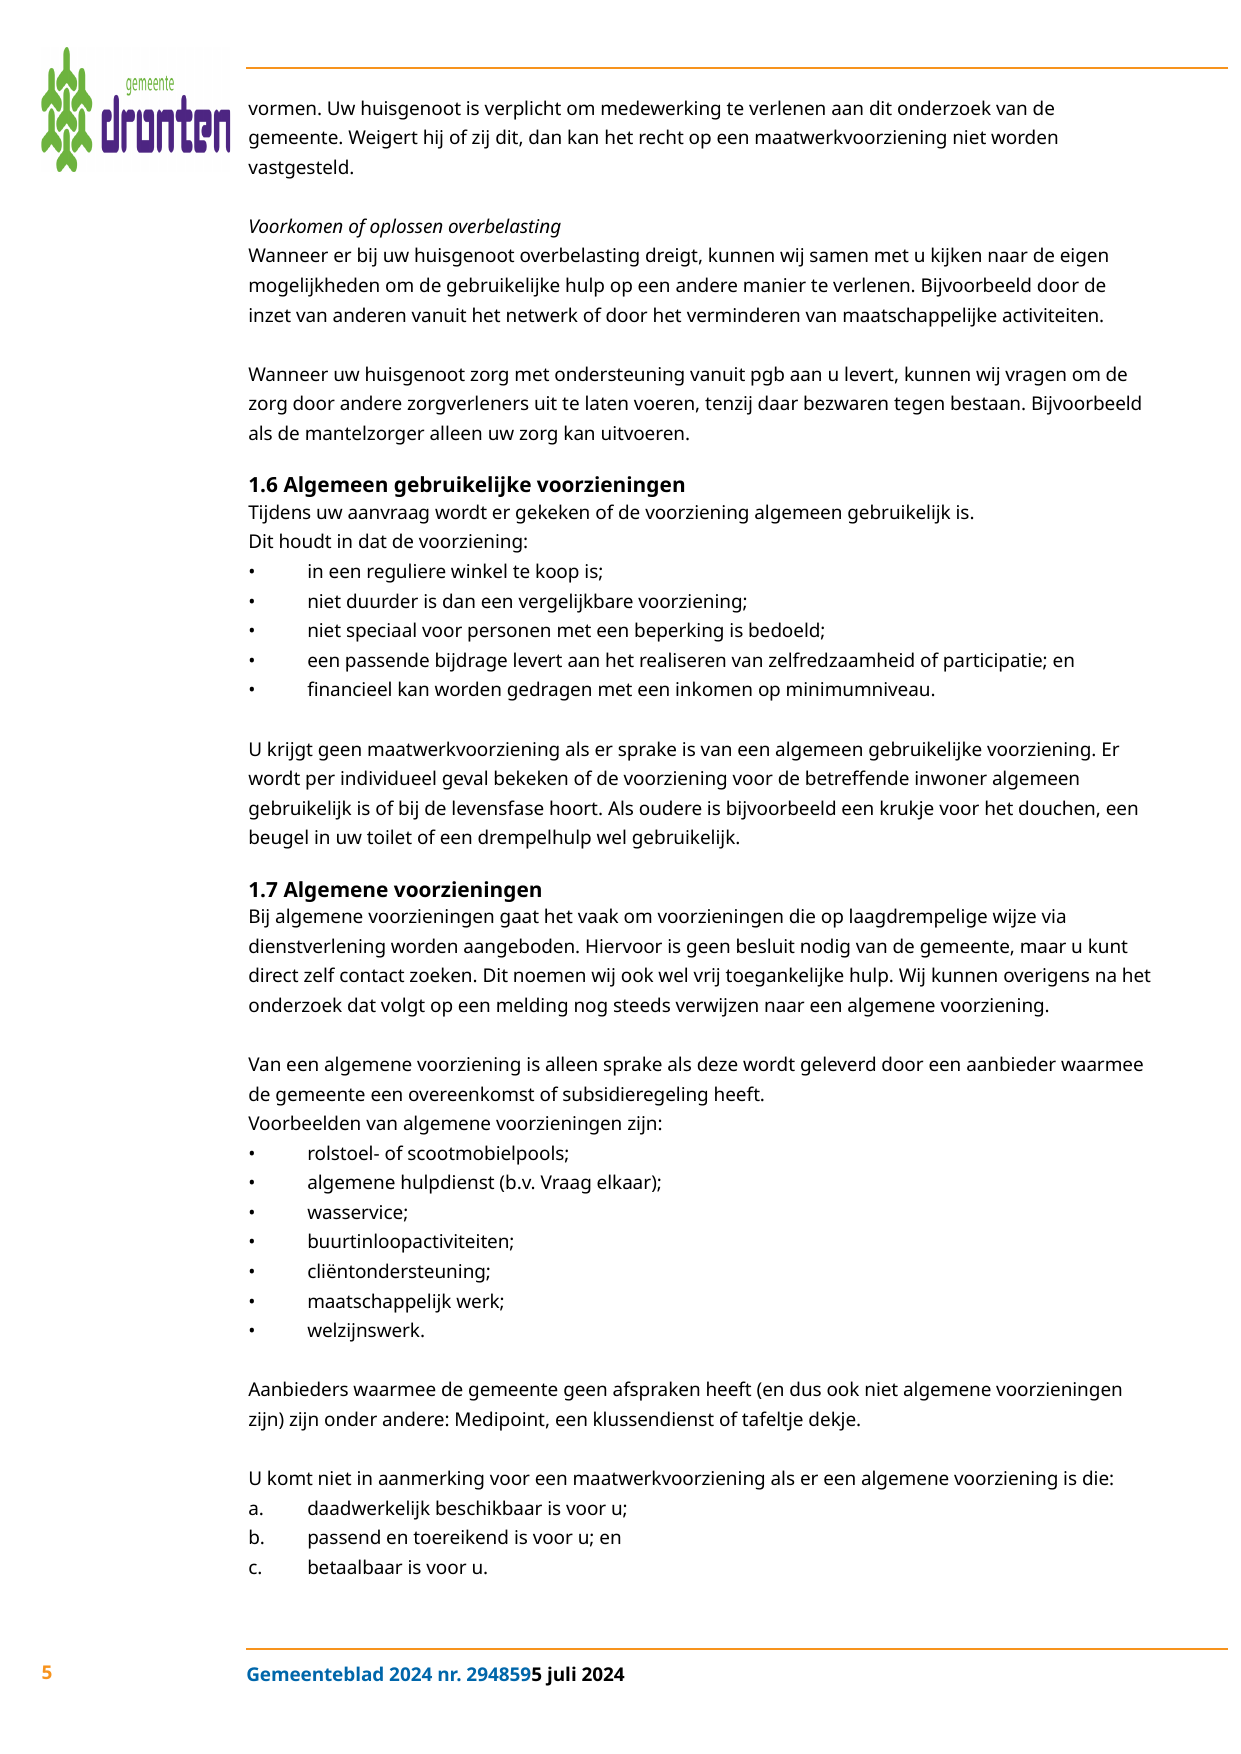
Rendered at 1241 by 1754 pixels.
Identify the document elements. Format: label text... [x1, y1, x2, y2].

text Aanbieders waarmee de gemeente geen afspraken heeft (en dus ook niet algemene voorzieningen zijn) zijn onder andere: Medipoint, een klussendienst of tafeltje dekje. [248, 1377, 1152, 1432]
list daadwerkelijk beschikbaar is voor u; [248, 1495, 1152, 1521]
list algemene hulpdienst (b.v. Vraag elkaar); [248, 1169, 1152, 1195]
list niet speciaal voor personen met een beperking is bedoeld; [248, 617, 1152, 643]
text U krijgt geen maatwerkvoorziening als er sprake is van een algemeen gebruikelijke voorziening. Er wordt per individueel geval bekeken of de voorziening voor de betreffende inwoner algemeen gebruikelijk is of bij de levensfase hoort. Als oudere is bijvoorbeeld een krukje voor het douchen, een beugel in uw toilet of een drempelhulp wel gebruikelijk. [248, 736, 1152, 850]
text vormen. Uw huisgenoot is verplicht om medewerking te verlenen aan dit onderzoek van de gemeente. Weigert hij of zij dit, dan kan het recht op een maatwerkvoorziening niet worden vastgesteld. [248, 95, 1152, 180]
text 1.6 Algemeen gebruikelijke voorzieningen [248, 471, 1152, 499]
text U komt niet in aanmerking voor een maatwerkvoorziening als er een algemene voorziening is die: [248, 1465, 1152, 1491]
list wasservice; [248, 1199, 1152, 1225]
list maatschappelijk werk; [248, 1288, 1152, 1314]
list buurtinloopactiviteiten; [248, 1229, 1152, 1254]
text Dit houdt in dat de voorziening: [248, 529, 1152, 554]
text Wanneer uw huisgenoot zorg met ondersteuning vanuit pgb aan u levert, kunnen wij vragen om de zorg door andere zorgverleners uit te laten voeren, tenzij daar bezwaren tegen bestaan. Bijvoorbeeld als de mantelzorger alleen uw zorg kan uitvoeren. [248, 361, 1152, 446]
text Bij algemene voorzieningen gaat het vaak om voorzieningen die op laagdrempelige wijze via dienstverlening worden aangeboden. Hiervoor is geen besluit nodig van de gemeente, maar u kunt direct zelf contact zoeken. Dit noemen wij ook wel vrij toegankelijke hulp. Wij kunnen overigens na het onderzoek dat volgt op een melding nog steeds verwijzen naar een algemene voorziening. [248, 903, 1152, 1018]
text Voorkomen of oplossen overbelasting [248, 213, 1152, 239]
list in een reguliere winkel te koop is; [248, 558, 1152, 584]
text Tijdens uw aanvraag wordt er gekeken of de voorziening algemeen gebruikelijk is. [248, 499, 1152, 525]
list een passende bijdrage levert aan het realiseren van zelfredzaamheid of participatie; en [248, 647, 1152, 673]
list rolstoel- of scootmobielpools; [248, 1140, 1152, 1166]
text Voorbeelden van algemene voorzieningen zijn: [248, 1110, 1152, 1136]
picture [41, 47, 231, 172]
text 1.7 Algemene voorzieningen [248, 875, 1152, 903]
text Wanneer er bij uw huisgenoot overbelasting dreigt, kunnen wij samen met u kijken naar de eigen mogelijkheden om de gebruikelijke hulp op een andere manier te verlenen. Bijvoorbeeld door de inzet van anderen vanuit het netwerk of door het verminderen van maatschappelijke activiteiten. [248, 243, 1152, 328]
list niet duurder is dan een vergelijkbare voorziening; [248, 588, 1152, 613]
list passend en toereikend is voor u; en [248, 1524, 1152, 1550]
list financieel kan worden gedragen met een inkomen op minimumniveau. [248, 677, 1152, 702]
text Van een algemene voorziening is alleen sprake als deze wordt geleverd door een aanbieder waarmee de gemeente een overeenkomst of subsidieregeling heeft. [248, 1051, 1152, 1107]
list welzijnswerk. [248, 1317, 1152, 1343]
list cliëntondersteuning; [248, 1258, 1152, 1284]
list betaalbaar is voor u. [248, 1554, 1152, 1580]
